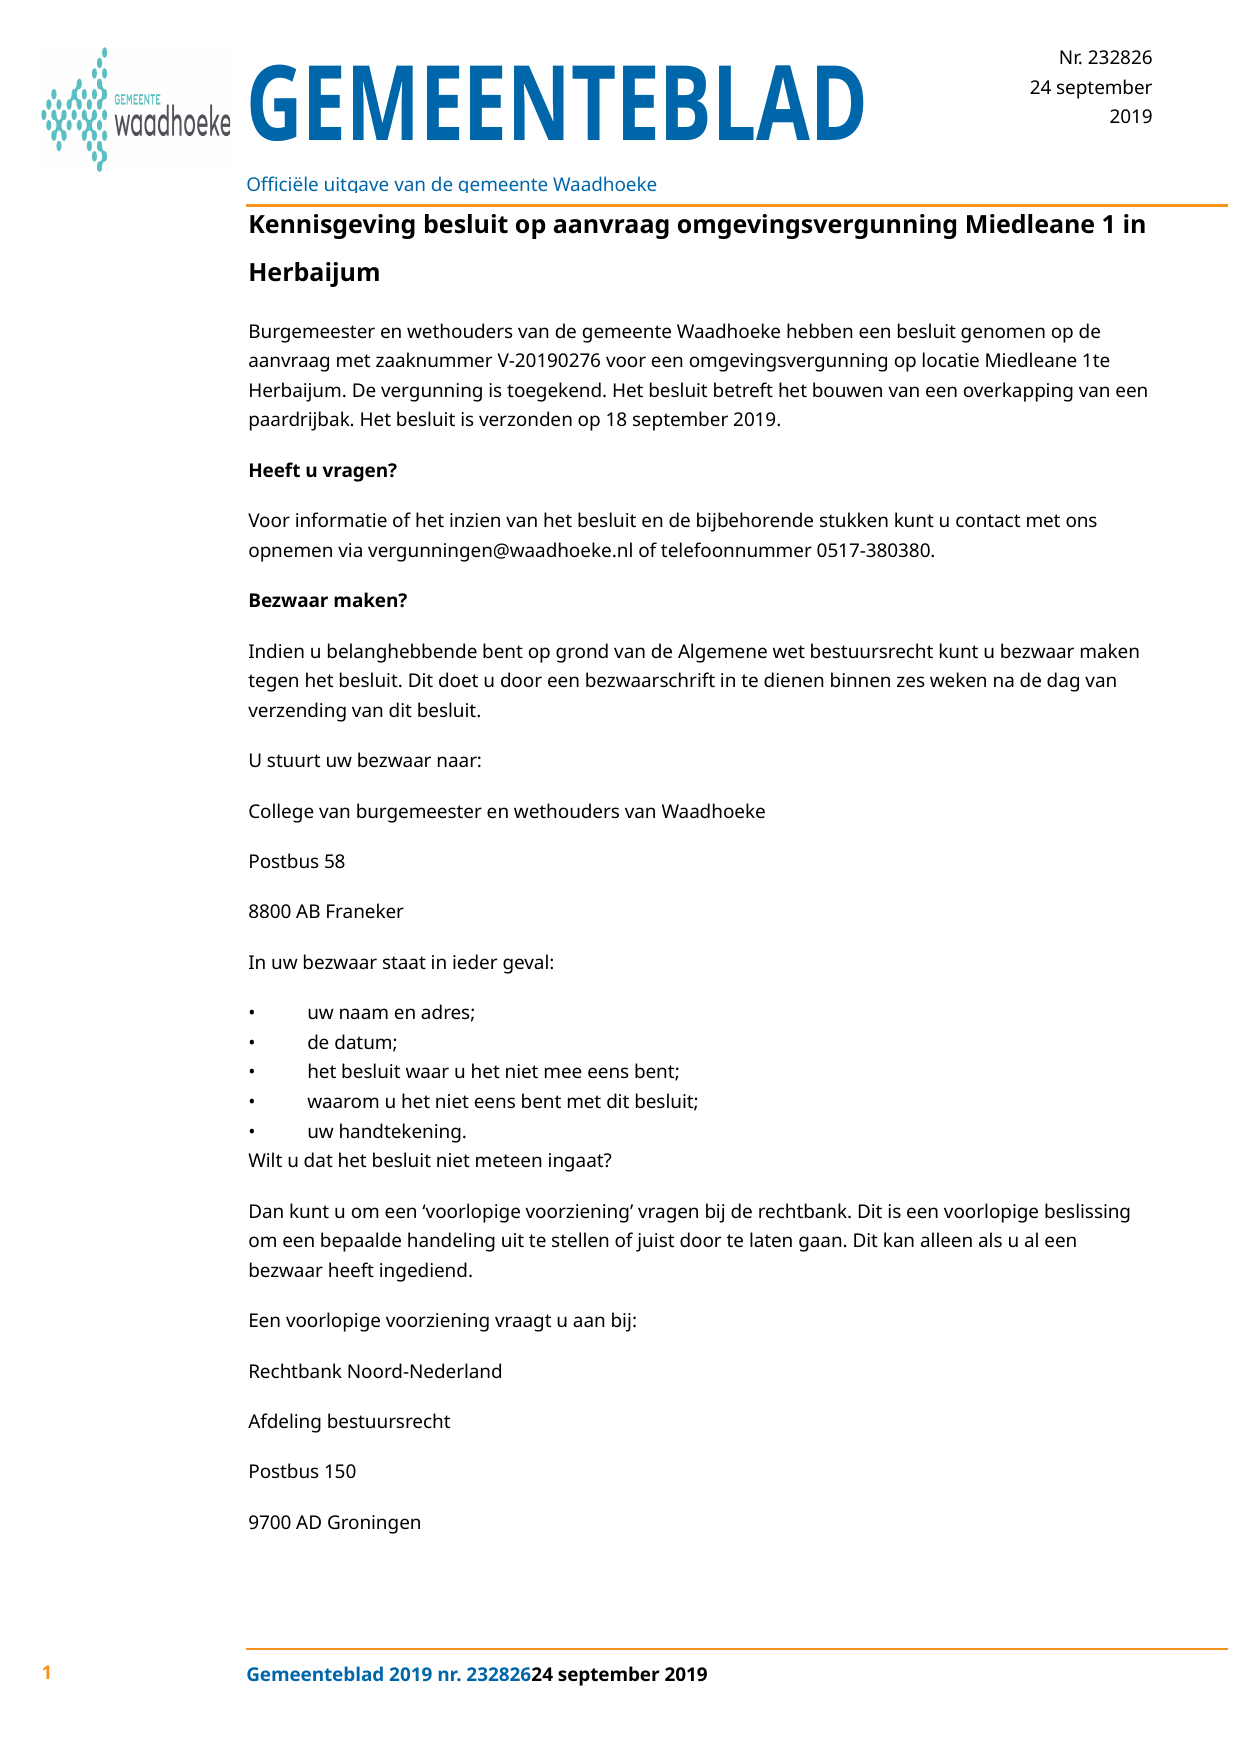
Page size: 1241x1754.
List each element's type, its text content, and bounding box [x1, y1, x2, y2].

text Indien u belanghebbende bent op grond van de Algemene wet bestuursrecht kunt u bezwaar maken tegen het besluit. Dit doet u door een bezwaarschrift in te dienen binnen zes weken na de dag van verzending van dit besluit. [248, 638, 1152, 723]
list uw naam en adres; [248, 999, 1152, 1025]
text Postbus 150 [248, 1459, 1152, 1484]
list waarom u het niet eens bent met dit besluit; [248, 1088, 1152, 1114]
text College van burgemeester en wethouders van Waadhoeke [248, 798, 1152, 824]
text Burgemeester en wethouders van de gemeente Waadhoeke hebben een besluit genomen op de aanvraag met zaaknummer V-20190276 voor een omgevingsvergunning op locatie Miedleane 1te Herbaijum. De vergunning is toegekend. Het besluit betreft het bouwen van een overkapping van een paardrijbak. Het besluit is verzonden op 18 september 2019. [248, 318, 1152, 432]
text Een voorlopige voorziening vraagt u aan bij: [248, 1307, 1152, 1333]
text Heeft u vragen? [248, 457, 1152, 483]
text 9700 AD Groningen [248, 1509, 1152, 1535]
list de datum; [248, 1029, 1152, 1055]
text In uw bezwaar staat in ieder geval: [248, 949, 1152, 975]
text Rechtbank Noord-Nederland [248, 1358, 1152, 1384]
list uw handtekening. [248, 1118, 1152, 1144]
text 8800 AB Franeker [248, 899, 1152, 924]
picture [41, 47, 231, 172]
text Voor informatie of het inzien van het besluit en de bijbehorende stukken kunt u contact met ons opnemen via vergunningen@waadhoeke.nl of telefoonnummer 0517-380380. [248, 507, 1152, 563]
text Wilt u dat het besluit niet meteen ingaat? [248, 1147, 1152, 1173]
text U stuurt uw bezwaar naar: [248, 747, 1152, 773]
text Afdeling bestuursrecht [248, 1408, 1152, 1434]
text Bezwaar maken? [248, 587, 1152, 613]
text Kennisgeving besluit op aanvraag omgevingsvergunning Miedleane 1 in Herbaijum [248, 207, 1152, 288]
text Dan kunt u om een ‘voorlopige voorziening’ vragen bij de rechtbank. Dit is een voorlopige beslissing om een bepaalde handeling uit te stellen of juist door te laten gaan. Dit kan alleen als u al een bezwaar heeft ingediend. [248, 1198, 1152, 1283]
text Postbus 58 [248, 848, 1152, 874]
list het besluit waar u het niet mee eens bent; [248, 1059, 1152, 1084]
